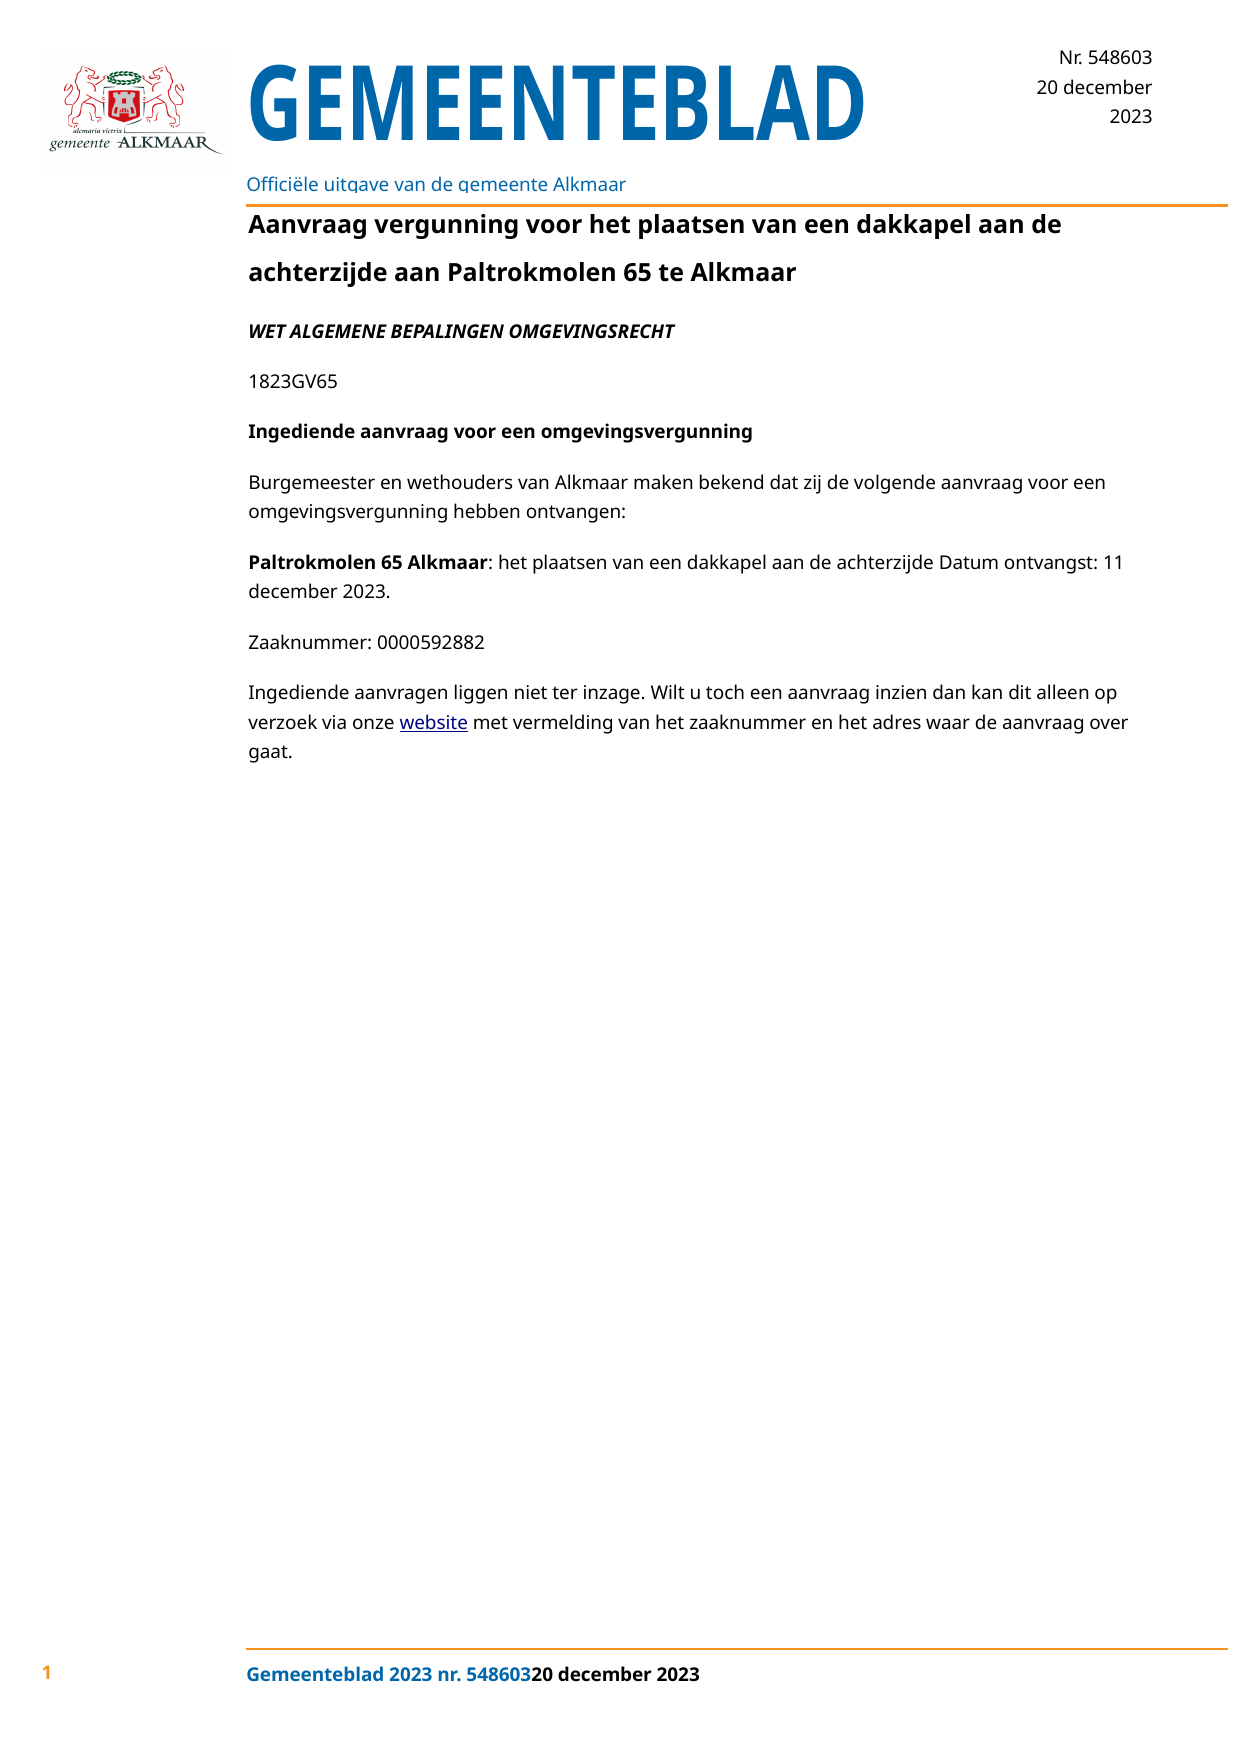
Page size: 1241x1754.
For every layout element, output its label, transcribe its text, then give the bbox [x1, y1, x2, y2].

text Burgemeester en wethouders van Alkmaar maken bekend dat zij de volgende aanvraag voor een omgevingsvergunning hebben ontvangen: [248, 469, 1152, 524]
text Paltrokmolen 65 Alkmaar: het plaatsen van een dakkapel aan de achterzijde Datum ontvangst: 11 december 2023. [248, 549, 1152, 604]
text Ingediende aanvragen liggen niet ter inzage. Wilt u toch een aanvraag inzien dan kan dit alleen op verzoek via onze website met vermelding van het zaaknummer en het adres waar de aanvraag over gaat. [248, 679, 1152, 764]
text WET ALGEMENE BEPALINGEN OMGEVINGSRECHT [248, 318, 1152, 344]
text 1823GV65 [248, 368, 1152, 394]
text Aanvraag vergunning voor het plaatsen van een dakkapel aan de achterzijde aan Paltrokmolen 65 te Alkmaar [248, 207, 1152, 288]
picture [41, 47, 231, 172]
text Ingediende aanvraag voor een omgevingsvergunning [248, 419, 1152, 444]
text Zaaknummer: 0000592882 [248, 629, 1152, 655]
